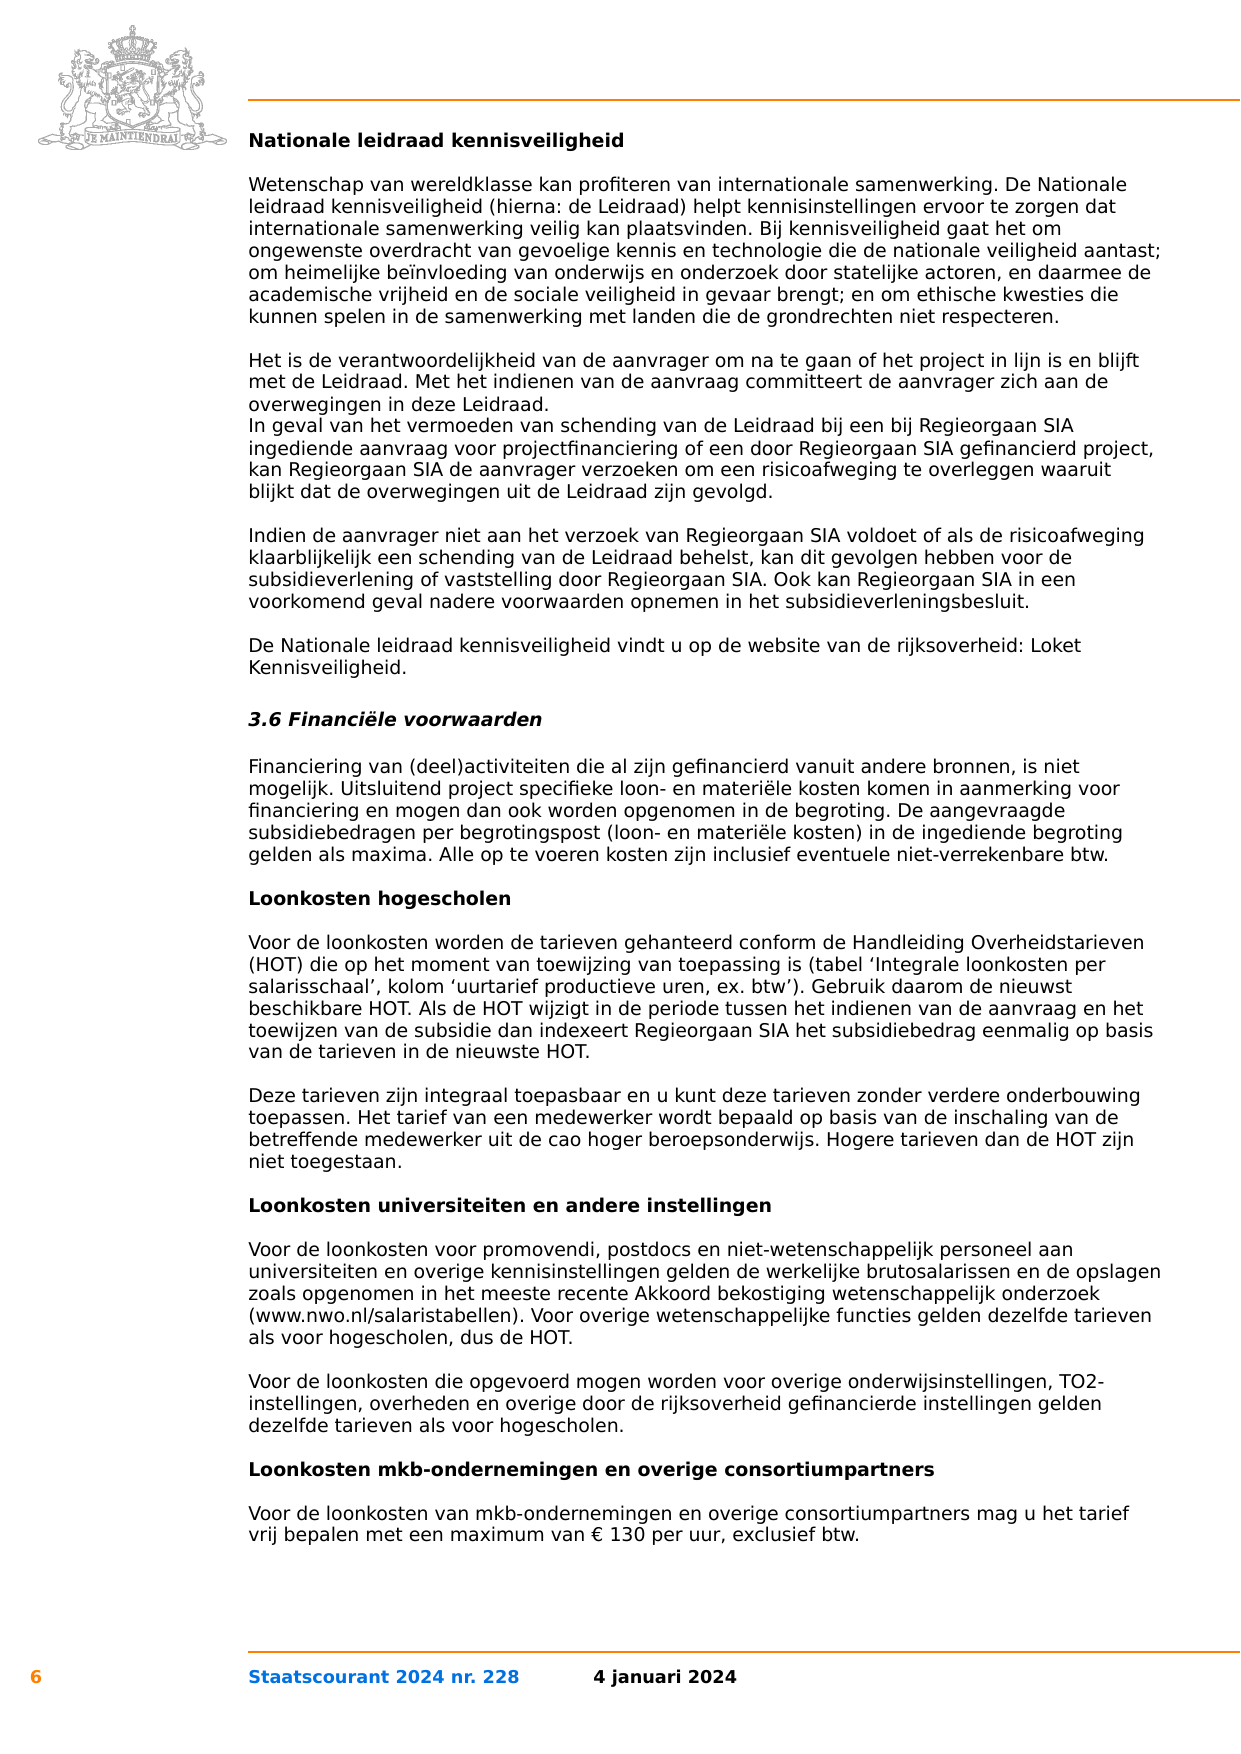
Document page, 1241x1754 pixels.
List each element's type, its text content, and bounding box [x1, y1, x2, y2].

text De Nationale leidraad kennisveiligheid vindt u op de website van de rijksoverheid: Loket Kennisveiligheid. [248, 635, 1163, 679]
text Voor de loonkosten die opgevoerd mogen worden voor overige onderwijsinstellingen, TO2- instellingen, overheden en overige door de rijksoverheid gefinancierde instellingen gelden dezelfde tarieven als voor hogescholen. [248, 1371, 1163, 1437]
text Voor de loonkosten van mkb-ondernemingen en overige consortiumpartners mag u het tarief vrij bepalen met een maximum van € 130 per uur, exclusief btw. [248, 1502, 1163, 1546]
text In geval van het vermoeden van schending van de Leidraad bij een bij Regieorgaan SIA ingediende aanvraag voor projectfinanciering of een door Regieorgaan SIA gefinancierd project, kan Regieorgaan SIA de aanvrager verzoeken om een risicoafweging te overleggen waaruit blijkt dat de overwegingen uit de Leidraad zijn gevolgd. [248, 415, 1163, 503]
subtitle Loonkosten universiteiten en andere instellingen [248, 1195, 1163, 1217]
text Deze tarieven zijn integraal toepasbaar en u kunt deze tarieven zonder verdere onderbouwing toepassen. Het tarief van een medewerker wordt bepaald op basis van de inschaling van de betreffende medewerker uit de cao hoger beroepsonderwijs. Hogere tarieven dan de HOT zijn niet toegestaan. [248, 1085, 1163, 1173]
text Financiering van (deel)activiteiten die al zijn gefinancierd vanuit andere bronnen, is niet mogelijk. Uitsluitend project specifieke loon- en materiële kosten komen in aanmerking voor financiering en mogen dan ook worden opgenomen in de begroting. De aangevraagde subsidiebedragen per begrotingspost (loon- en materiële kosten) in de ingediende begroting gelden als maxima. Alle op te voeren kosten zijn inclusief eventuele niet-verrekenbare btw. [248, 756, 1163, 866]
text Voor de loonkosten voor promovendi, postdocs en niet-wetenschappelijk personeel aan universiteiten en overige kennisinstellingen gelden de werkelijke brutosalarissen en de opslagen zoals opgenomen in het meeste recente Akkoord bekostiging wetenschappelijk onderzoek (www.nwo.nl/salaristabellen). Voor overige wetenschappelijke functies gelden dezelfde tarieven als voor hogescholen, dus de HOT. [248, 1239, 1163, 1349]
text Voor de loonkosten worden de tarieven gehanteerd conform de Handleiding Overheidstarieven (HOT) die op het moment van toewijzing van toepassing is (tabel ‘Integrale loonkosten per salarisschaal’, kolom ‘uurtarief productieve uren, ex. btw’). Gebruik daarom de nieuwst beschikbare HOT. Als de HOT wijzigt in de periode tussen het indienen van de aanvraag en het toewijzen van de subsidie dan indexeert Regieorgaan SIA het subsidiebedrag eenmalig op basis van de tarieven in de nieuwste HOT. [248, 932, 1163, 1063]
text Wetenschap van wereldklasse kan profiteren van internationale samenwerking. De Nationale leidraad kennisveiligheid (hierna: de Leidraad) helpt kennisinstellingen ervoor te zorgen dat internationale samenwerking veilig kan plaatsvinden. Bij kennisveiligheid gaat het om ongewenste overdracht van gevoelige kennis en technologie die de nationale veiligheid aantast; om heimelijke beïnvloeding van onderwijs en onderzoek door statelijke actoren, en daarmee de academische vrijheid en de sociale veiligheid in gevaar brengt; en om ethische kwesties die kunnen spelen in de samenwerking met landen die de grondrechten niet respecteren. [248, 174, 1163, 328]
subtitle Loonkosten hogescholen [248, 888, 1163, 910]
subtitle Loonkosten mkb-ondernemingen en overige consortiumpartners [248, 1458, 1163, 1481]
subtitle Nationale leidraad kennisveiligheid [248, 130, 1163, 152]
picture [38, 25, 227, 150]
text Het is de verantwoordelijkheid van de aanvrager om na te gaan of het project in lijn is en blijft met de Leidraad. Met het indienen van de aanvraag committeert de aanvrager zich aan de overwegingen in deze Leidraad. [248, 349, 1163, 415]
subtitle 3.6 Financiële voorwaarden [248, 709, 1163, 731]
text Indien de aanvrager niet aan het verzoek van Regieorgaan SIA voldoet of als de risicoafweging klaarblijkelijk een schending van de Leidraad behelst, kan dit gevolgen hebben voor de subsidieverlening of vaststelling door Regieorgaan SIA. Ook kan Regieorgaan SIA in een voorkomend geval nadere voorwaarden opnemen in het subsidieverleningsbesluit. [248, 525, 1163, 613]
